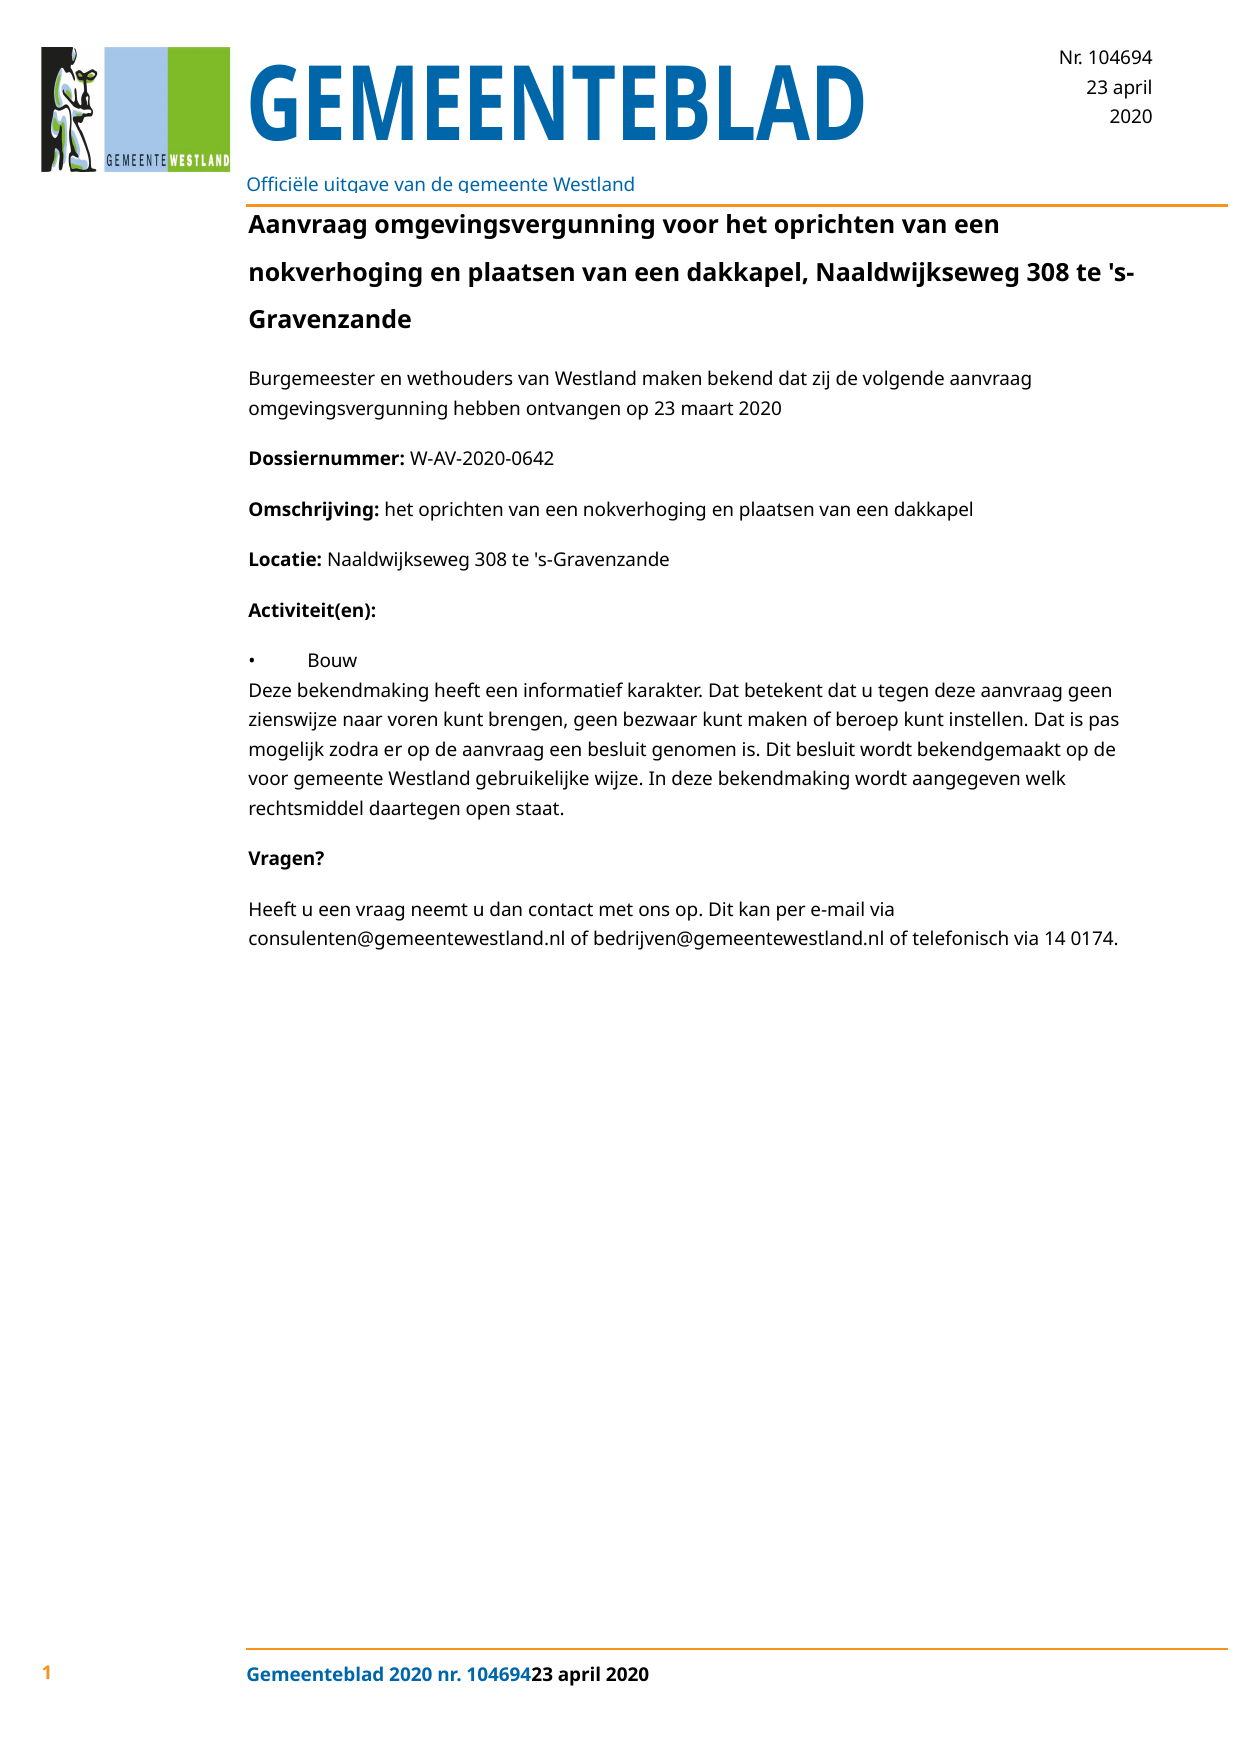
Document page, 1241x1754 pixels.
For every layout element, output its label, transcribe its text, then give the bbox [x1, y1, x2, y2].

list Bouw [248, 647, 1152, 673]
text Locatie: Naaldwijkseweg 308 te 's-Gravenzande [248, 546, 1152, 572]
text Omschrijving: het oprichten van een nokverhoging en plaatsen van een dakkapel [248, 496, 1152, 522]
text Activiteit(en): [248, 597, 1152, 622]
text Heeft u een vraag neemt u dan contact met ons op. Dit kan per e-mail via consulenten@gemeentewestland.nl of bedrijven@gemeentewestland.nl of telefonisch via 14 0174. [248, 896, 1152, 951]
text Vragen? [248, 846, 1152, 871]
text Deze bekendmaking heeft een informatief karakter. Dat betekent dat u tegen deze aanvraag geen zienswijze naar voren kunt brengen, geen bezwaar kunt maken of beroep kunt instellen. Dat is pas mogelijk zodra er op de aanvraag een besluit genomen is. Dit besluit wordt bekendgemaakt op de voor gemeente Westland gebruikelijke wijze. In deze bekendmaking wordt aangegeven welk rechtsmiddel daartegen open staat. [248, 677, 1152, 821]
text Burgemeester en wethouders van Westland maken bekend dat zij de volgende aanvraag omgevingsvergunning hebben ontvangen op 23 maart 2020 [248, 366, 1152, 421]
text Dossiernummer: W-AV-2020-0642 [248, 446, 1152, 471]
text Aanvraag omgevingsvergunning voor het oprichten van een nokverhoging en plaatsen van een dakkapel, Naaldwijkseweg 308 te 's-Gravenzande [248, 207, 1152, 336]
picture [41, 47, 231, 172]
